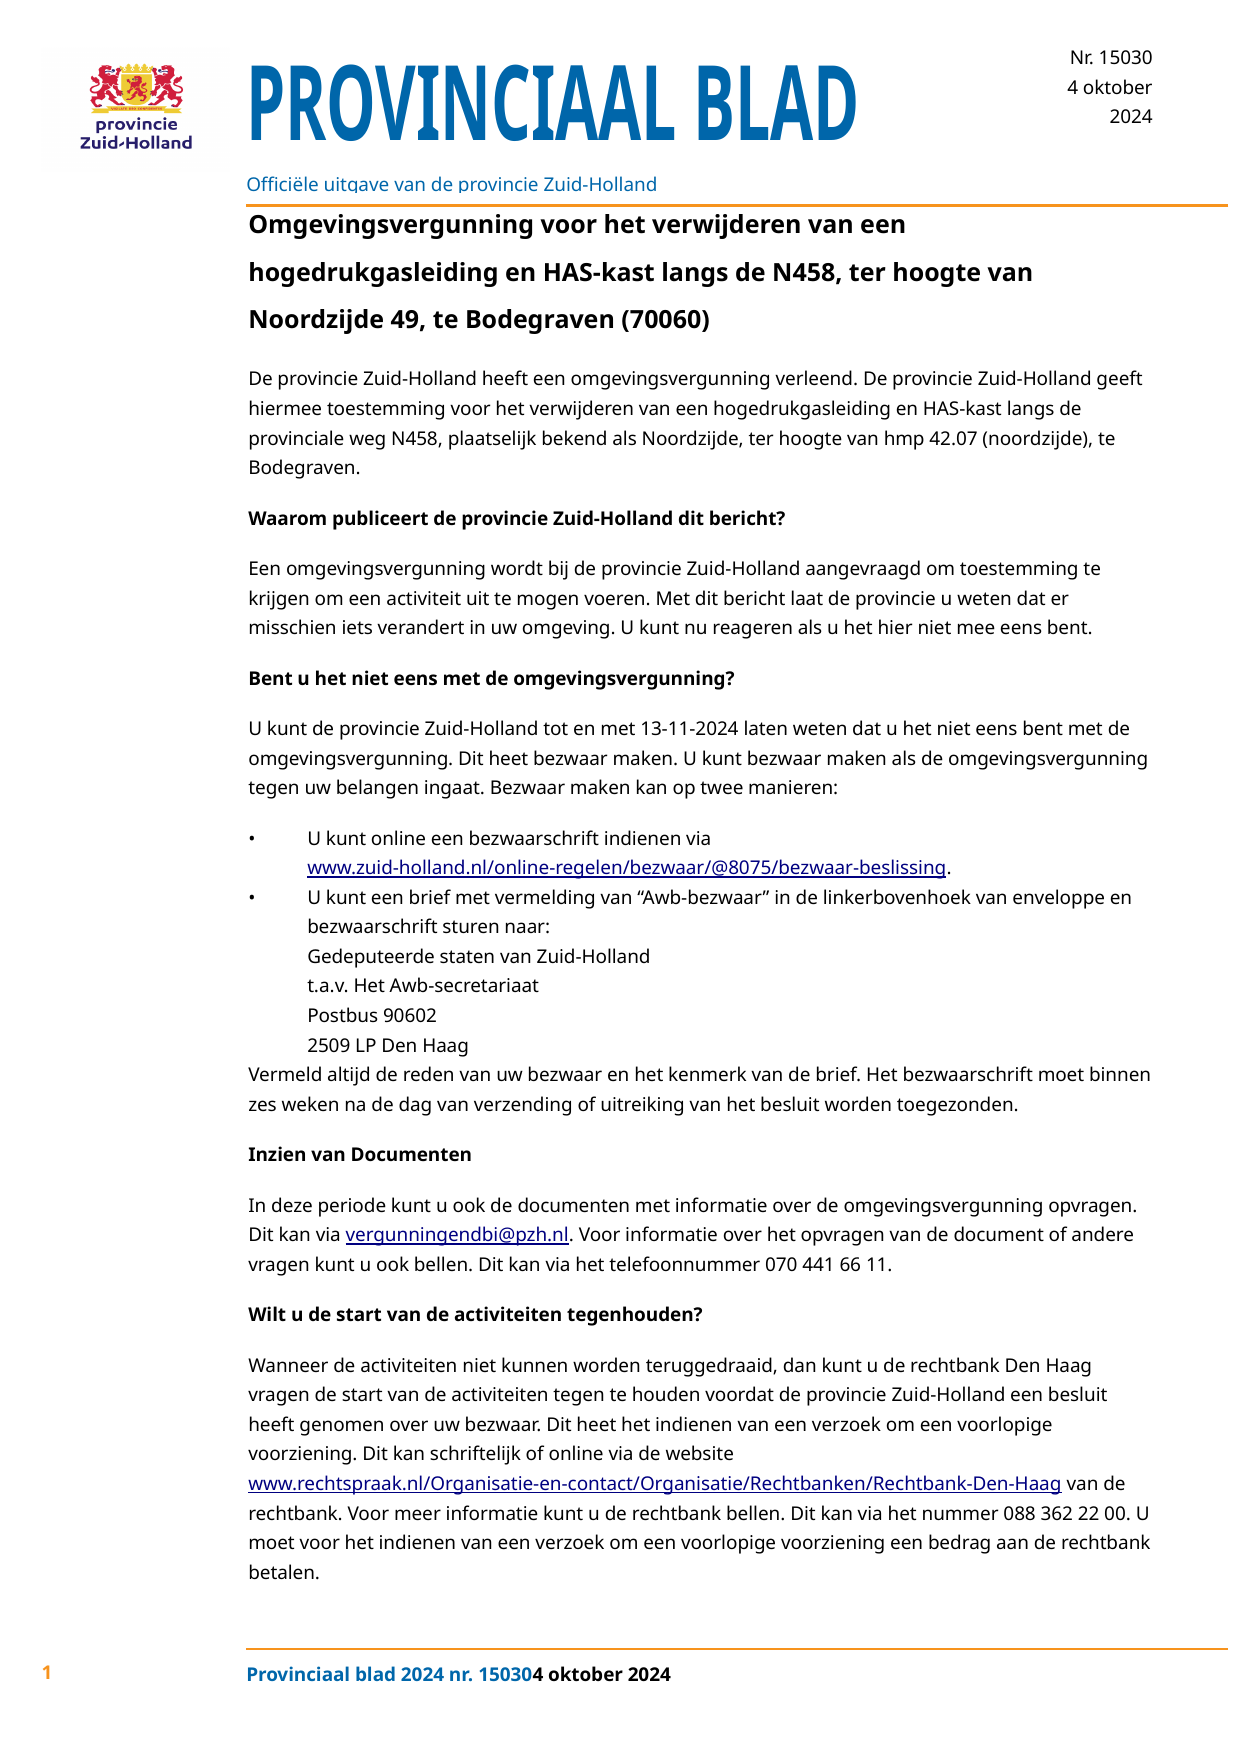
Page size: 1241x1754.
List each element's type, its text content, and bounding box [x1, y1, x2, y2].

list U kunt een brief met vermelding van “Awb-bezwaar” in de linkerbovenhoek van enveloppe en bezwaarschrift sturen naar: [248, 884, 1152, 939]
list 2509 LP Den Haag [248, 1032, 1152, 1057]
text Wanneer de activiteiten niet kunnen worden teruggedraaid, dan kunt u de rechtbank Den Haag vragen de start van de activiteiten tegen te houden voordat de provincie Zuid-Holland een besluit heeft genomen over uw bezwaar. Dit heet het indienen van een verzoek om een voorlopige voorziening. Dit kan schriftelijk of online via de website www.rechtspraak.nl/Organisatie-en-contact/Organisatie/Rechtbanken/Rechtbank-Den-Haag van de rechtbank. Voor meer informatie kunt u de rechtbank bellen. Dit kan via het nummer 088 362 22 00. U moet voor het indienen van een verzoek om een voorlopige voorziening een bedrag aan de rechtbank betalen. [248, 1352, 1152, 1584]
text De provincie Zuid-Holland heeft een omgevingsvergunning verleend. De provincie Zuid-Holland geeft hiermee toestemming voor het verwijderen van een hogedrukgasleiding en HAS-kast langs de provinciale weg N458, plaatselijk bekend als Noordzijde, ter hoogte van hmp 42.07 (noordzijde), te Bodegraven. [248, 366, 1152, 480]
list Gedeputeerde staten van Zuid-Holland [248, 943, 1152, 969]
text U kunt de provincie Zuid-Holland tot en met 13-11-2024 laten weten dat u het niet eens bent met de omgevingsvergunning. Dit heet bezwaar maken. U kunt bezwaar maken als de omgevingsvergunning tegen uw belangen ingaat. Bezwaar maken kan op twee manieren: [248, 715, 1152, 800]
list t.a.v. Het Awb-secretariaat [248, 973, 1152, 998]
text In deze periode kunt u ook de documenten met informatie over de omgevingsvergunning opvragen. Dit kan via vergunningendbi@pzh.nl. Voor informatie over het opvragen van de document of andere vragen kunt u ook bellen. Dit kan via het telefoonnummer 070 441 66 11. [248, 1192, 1152, 1277]
text Vermeld altijd de reden van uw bezwaar en het kenmerk van de brief. Het bezwaarschrift moet binnen zes weken na de dag van verzending of uitreiking van het besluit worden toegezonden. [248, 1061, 1152, 1117]
text Een omgevingsvergunning wordt bij de provincie Zuid-Holland aangevraagd om toestemming te krijgen om een activiteit uit te mogen voeren. Met dit bericht laat de provincie u weten dat er misschien iets verandert in uw omgeving. U kunt nu reageren als u het hier niet mee eens bent. [248, 555, 1152, 640]
picture [41, 47, 231, 172]
list U kunt online een bezwaarschrift indienen via www.zuid-holland.nl/online-regelen/bezwaar/@8075/bezwaar-beslissing. [248, 825, 1152, 880]
text Bent u het niet eens met de omgevingsvergunning? [248, 665, 1152, 690]
text Wilt u de start van de activiteiten tegenhouden? [248, 1301, 1152, 1327]
list Postbus 90602 [248, 1002, 1152, 1028]
text Inzien van Documenten [248, 1141, 1152, 1167]
text Waarom publiceert de provincie Zuid-Holland dit bericht? [248, 505, 1152, 530]
text Omgevingsvergunning voor het verwijderen van een hogedrukgasleiding en HAS-kast langs de N458, ter hoogte van Noordzijde 49, te Bodegraven (70060) [248, 207, 1152, 336]
